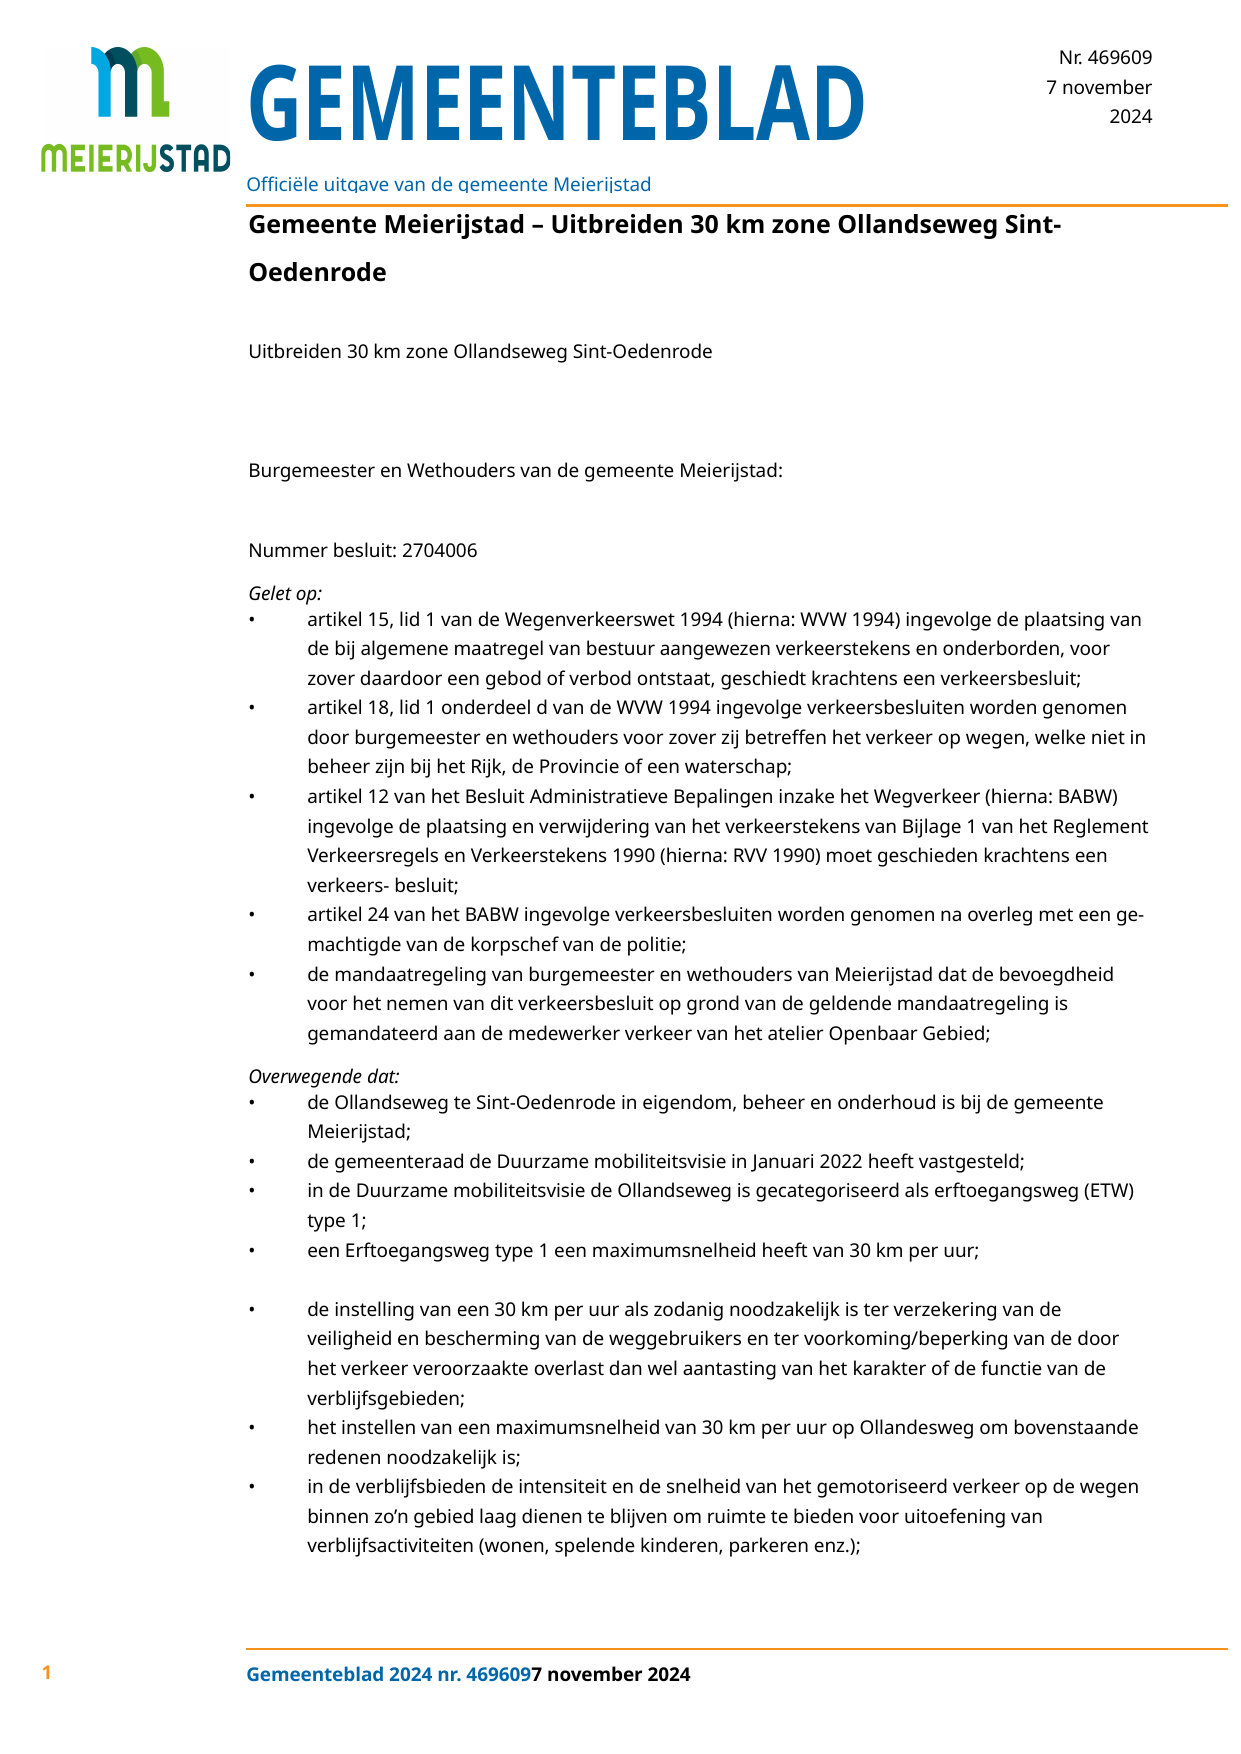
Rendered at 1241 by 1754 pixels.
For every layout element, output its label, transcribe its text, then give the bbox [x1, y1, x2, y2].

list de Ollandseweg te Sint-Oedenrode in eigendom, beheer en onderhoud is bij de gemeente Meierijstad; [248, 1089, 1152, 1144]
text Nummer besluit: 2704006 [248, 537, 1152, 563]
list artikel 15, lid 1 van de Wegenverkeerswet 1994 (hierna: WVW 1994) ingevolge de plaatsing van de bij algemene maatregel van bestuur aangewezen verkeerstekens en onderborden, voor zover daardoor een gebod of verbod ontstaat, geschiedt krachtens een verkeersbesluit; [248, 606, 1152, 691]
list artikel 12 van het Besluit Administratieve Bepalingen inzake het Wegverkeer (hierna: BABW) ingevolge de plaatsing en verwijdering van het verkeerstekens van Bijlage 1 van het Reglement Verkeersregels en Verkeerstekens 1990 (hierna: RVV 1990) moet geschieden krachtens een verkeers- besluit; [248, 783, 1152, 898]
list de mandaatregeling van burgemeester en wethouders van Meierijstad dat de bevoegdheid voor het nemen van dit verkeersbesluit op grond van de geldende mandaatregeling is gemandateerd aan de medewerker verkeer van het atelier Openbaar Gebied; [248, 961, 1152, 1046]
picture [41, 47, 231, 172]
list artikel 24 van het BABW ingevolge verkeersbesluiten worden genomen na overleg met een ge- machtigde van de korpschef van de politie; [248, 902, 1152, 957]
list het instellen van een maximumsnelheid van 30 km per uur op Ollandesweg om bovenstaande redenen noodzakelijk is; [248, 1414, 1152, 1469]
list een Erftoegangsweg type 1 een maximumsnelheid heeft van 30 km per uur; [248, 1237, 1152, 1262]
list in de Duurzame mobiliteitsvisie de Ollandseweg is gecategoriseerd als erftoegangsweg (ETW) type 1; [248, 1178, 1152, 1233]
text Uitbreiden 30 km zone Ollandseweg Sint-Oedenrode [248, 339, 1152, 364]
list artikel 18, lid 1 onderdeel d van de WVW 1994 ingevolge verkeersbesluiten worden genomen door burgemeester en wethouders voor zover zij betreffen het verkeer op wegen, welke niet in beheer zijn bij het Rijk, de Provincie of een waterschap; [248, 694, 1152, 779]
text Gemeente Meierijstad – Uitbreiden 30 km zone Ollandseweg Sint-Oedenrode [248, 207, 1152, 288]
list de gemeenteraad de Duurzame mobiliteitsvisie in Januari 2022 heeft vastgesteld; [248, 1148, 1152, 1174]
text Gelet op: [248, 580, 1152, 606]
text Burgemeester en Wethouders van de gemeente Meierijstad: [248, 457, 1152, 483]
text Overwegende dat: [248, 1063, 1152, 1089]
list in de verblijfsbieden de intensiteit en de snelheid van het gemotoriseerd verkeer op de wegen binnen zo’n gebied laag dienen te blijven om ruimte te bieden voor uitoefening van verblijfsactiviteiten (wonen, spelende kinderen, parkeren enz.); [248, 1473, 1152, 1558]
list de instelling van een 30 km per uur als zodanig noodzakelijk is ter verzekering van de veiligheid en bescherming van de weggebruikers en ter voorkoming/beperking van de door het verkeer veroorzaakte overlast dan wel aantasting van het karakter of de functie van de verblijfsgebieden; [248, 1296, 1152, 1410]
